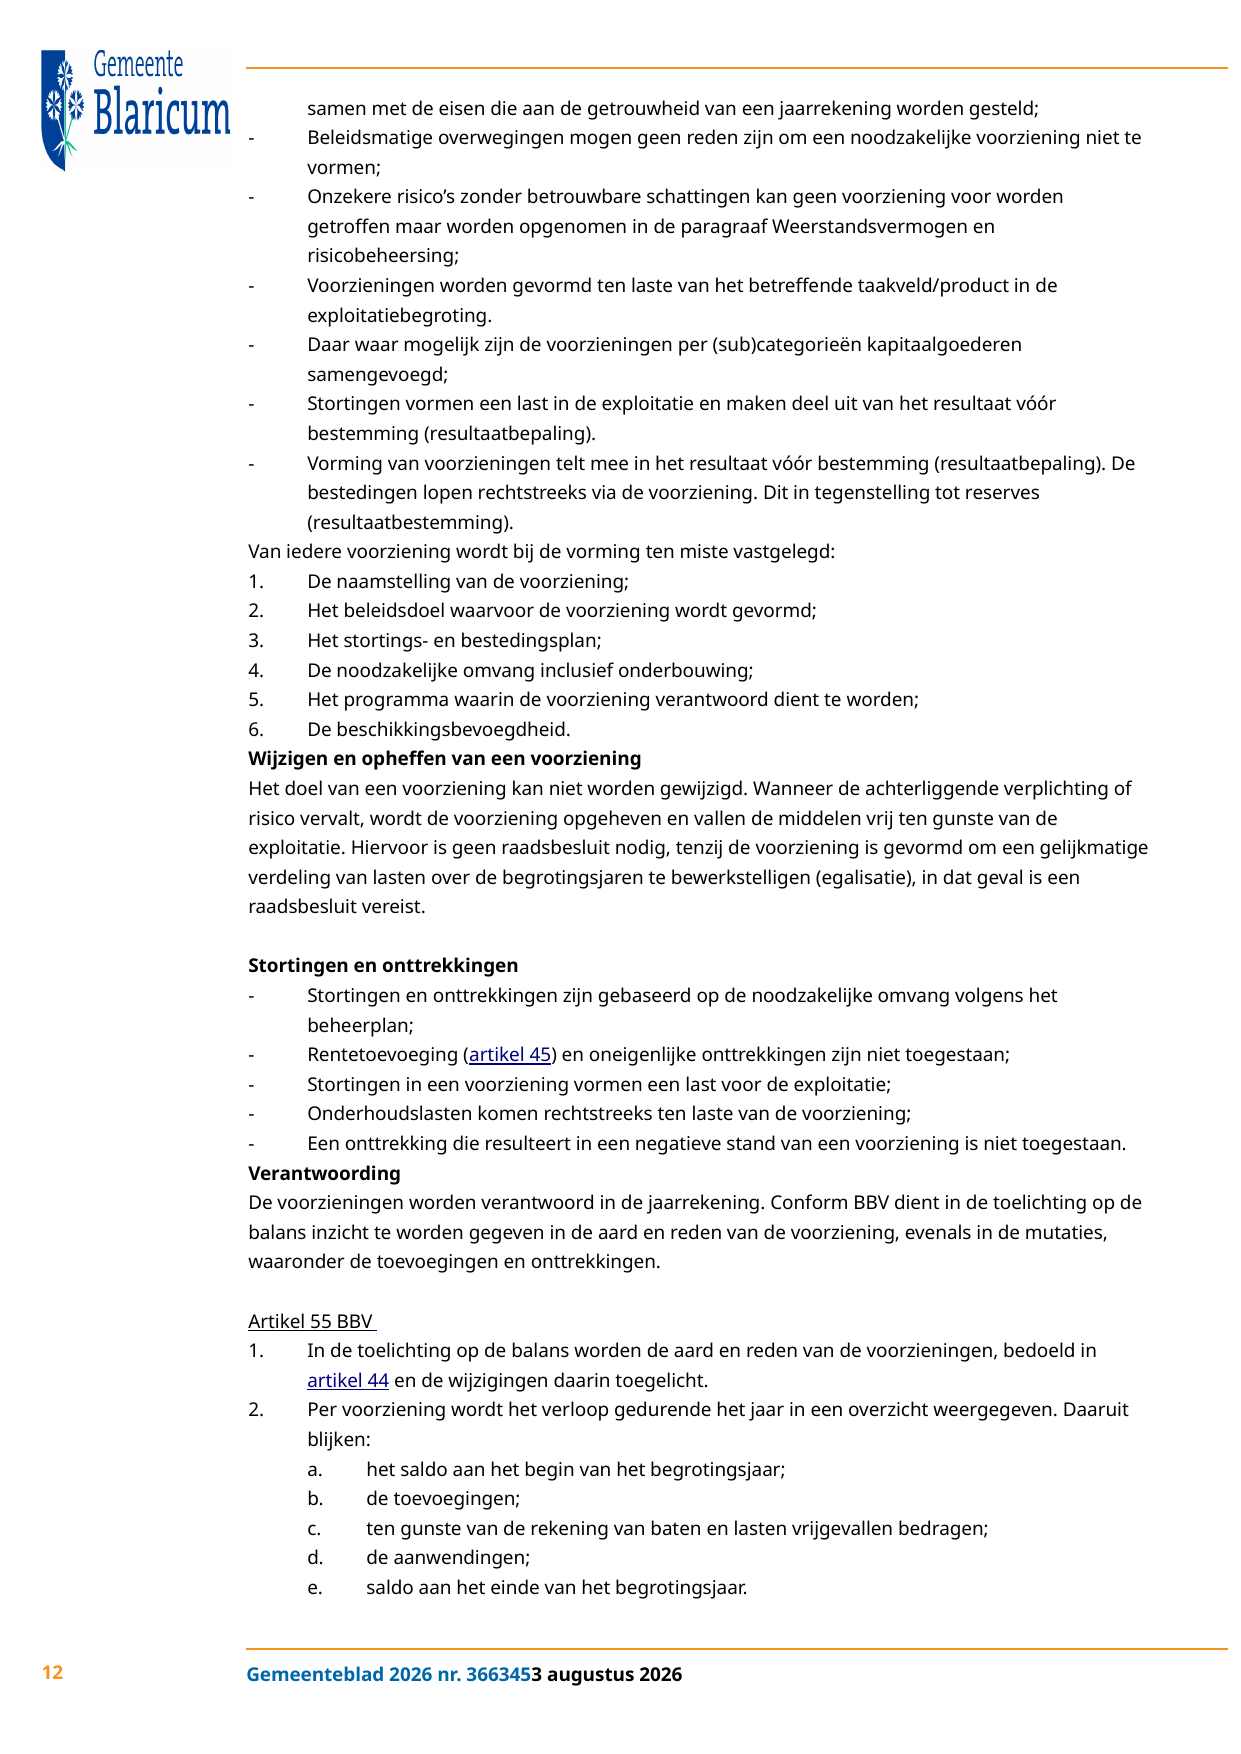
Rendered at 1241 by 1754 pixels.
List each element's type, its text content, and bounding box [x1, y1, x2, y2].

text Van iedere voorziening wordt bij de vorming ten miste vastgelegd: [248, 538, 1152, 564]
list Onzekere risico’s zonder betrouwbare schattingen kan geen voorziening voor worden getroffen maar worden opgenomen in de paragraaf Weerstandsvermogen en risicobeheersing; [248, 183, 1152, 268]
list Stortingen en onttrekkingen zijn gebaseerd op de noodzakelijke omvang volgens het beheerplan; [248, 982, 1152, 1038]
list Voorzieningen worden gevormd ten laste van het betreffende taakveld/product in de exploitatiebegroting. [248, 272, 1152, 328]
text Het doel van een voorziening kan niet worden gewijzigd. Wanneer de achterliggende verplichting of risico vervalt, wordt de voorziening opgeheven en vallen de middelen vrij ten gunste van de exploitatie. Hiervoor is geen raadsbesluit nodig, tenzij de voorziening is gevormd om een gelijkmatige verdeling van lasten over de begrotingsjaren te bewerkstelligen (egalisatie), in dat geval is een raadsbesluit vereist. [248, 775, 1152, 919]
text De voorzieningen worden verantwoord in de jaarrekening. Conform BBV dient in de toelichting op de balans inzicht te worden gegeven in de aard en reden van de voorziening, evenals in de mutaties, waaronder de toevoegingen en onttrekkingen. [248, 1189, 1152, 1274]
list Rentetoevoeging (artikel 45) en oneigenlijke onttrekkingen zijn niet toegestaan; [248, 1041, 1152, 1067]
list De noodzakelijke omvang inclusief onderbouwing; [248, 657, 1152, 683]
list Onderhoudslasten komen rechtstreeks ten laste van de voorziening; [248, 1101, 1152, 1126]
list samen met de eisen die aan de getrouwheid van een jaarrekening worden gesteld; [248, 95, 1152, 121]
list Vorming van voorzieningen telt mee in het resultaat vóór bestemming (resultaatbepaling). De bestedingen lopen rechtstreeks via de voorziening. Dit in tegenstelling tot reserves (resultaatbestemming). [248, 450, 1152, 535]
list De beschikkingsbevoegdheid. [248, 716, 1152, 742]
list Stortingen in een voorziening vormen een last voor de exploitatie; [248, 1071, 1152, 1097]
list Het programma waarin de voorziening verantwoord dient te worden; [248, 686, 1152, 712]
text Stortingen en onttrekkingen [248, 953, 1152, 978]
list De naamstelling van de voorziening; [248, 568, 1152, 594]
text Wijzigen en opheffen van een voorziening [248, 746, 1152, 771]
text Verantwoording [248, 1160, 1152, 1186]
list Stortingen vormen een last in de exploitatie en maken deel uit van het resultaat vóór bestemming (resultaatbepaling). [248, 391, 1152, 446]
list Beleidsmatige overwegingen mogen geen reden zijn om een noodzakelijke voorziening niet te vormen; [248, 124, 1152, 180]
list Het beleidsdoel waarvoor de voorziening wordt gevormd; [248, 598, 1152, 623]
list Daar waar mogelijk zijn de voorzieningen per (sub)categorieën kapitaalgoederen samengevoegd; [248, 331, 1152, 387]
table_header Artikel 55 BBV In de toelichting op de balans worden de aard en reden van de voorzieningen, bedoeld in artikel 44 en de wijzigingen daarin toegelicht. Per voorziening wordt het verloop gedurende het jaar in een overzicht weergegeven. Daaruit blijken: het saldo aan het begin van het begrotingsjaar; de toevoegingen; ten gunste van de rekening van baten en lasten vrijgevallen bedragen; de aanwendingen; saldo aan het einde van het begrotingsjaar. [248, 1308, 1152, 1600]
list Het stortings- en bestedingsplan; [248, 627, 1152, 653]
list Een onttrekking die resulteert in een negatieve stand van een voorziening is niet toegestaan. [248, 1130, 1152, 1156]
picture [41, 47, 231, 172]
